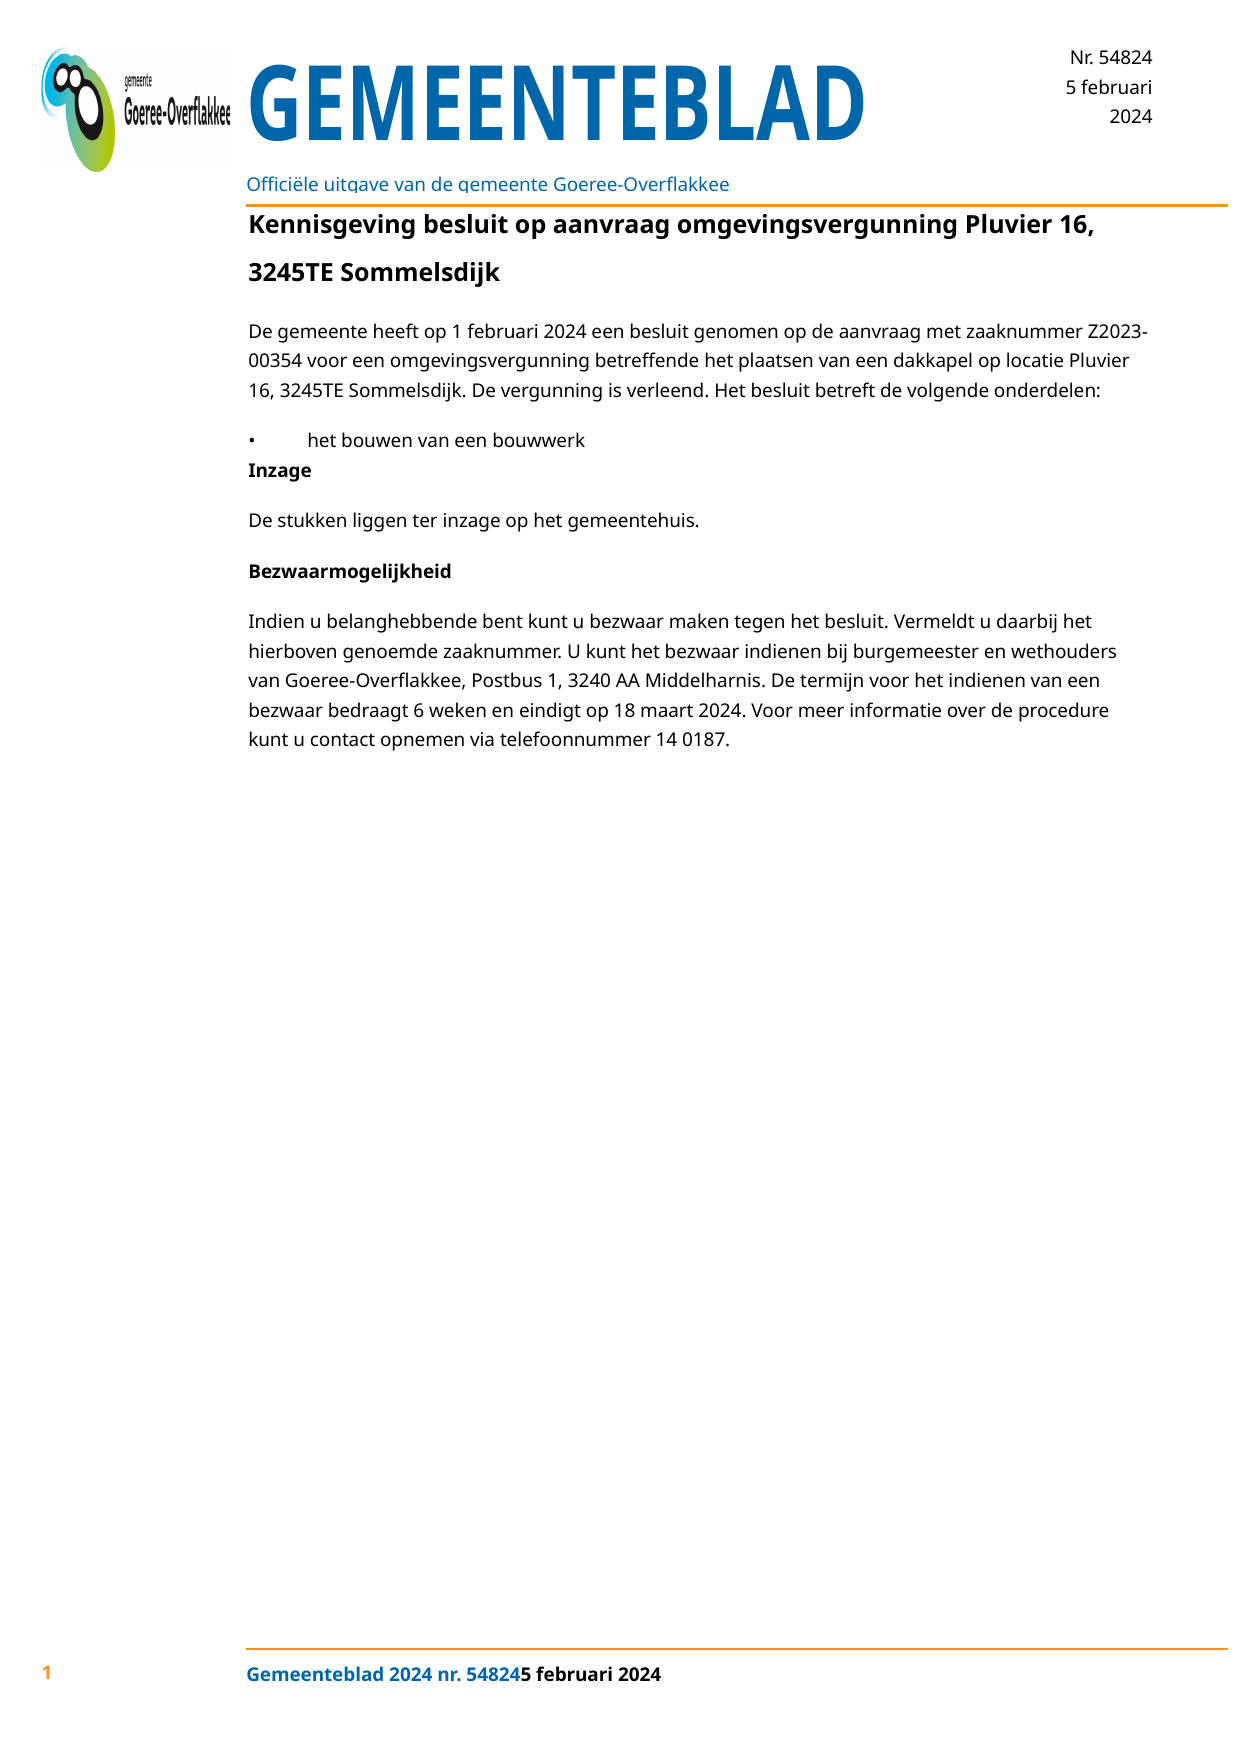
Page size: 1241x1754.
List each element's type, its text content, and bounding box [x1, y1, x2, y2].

text Inzage [248, 457, 1152, 483]
text Indien u belanghebbende bent kunt u bezwaar maken tegen het besluit. Vermeldt u daarbij het hierboven genoemde zaaknummer. U kunt het bezwaar indienen bij burgemeester en wethouders van Goeree-Overflakkee, Postbus 1, 3240 AA Middelharnis. De termijn voor het indienen van een bezwaar bedraagt 6 weken en eindigt op 18 maart 2024. Voor meer informatie over de procedure kunt u contact opnemen via telefoonnummer 14 0187. [248, 608, 1152, 752]
picture [41, 47, 231, 172]
text De gemeente heeft op 1 februari 2024 een besluit genomen op de aanvraag met zaaknummer Z2023-00354 voor een omgevingsvergunning betreffende het plaatsen van een dakkapel op locatie Pluvier 16, 3245TE Sommelsdijk. De vergunning is verleend. Het besluit betreft de volgende onderdelen: [248, 318, 1152, 403]
text Bezwaarmogelijkheid [248, 558, 1152, 584]
list het bouwen van een bouwwerk [248, 427, 1152, 453]
text Kennisgeving besluit op aanvraag omgevingsvergunning Pluvier 16, 3245TE Sommelsdijk [248, 207, 1152, 288]
text De stukken liggen ter inzage op het gemeentehuis. [248, 507, 1152, 533]
